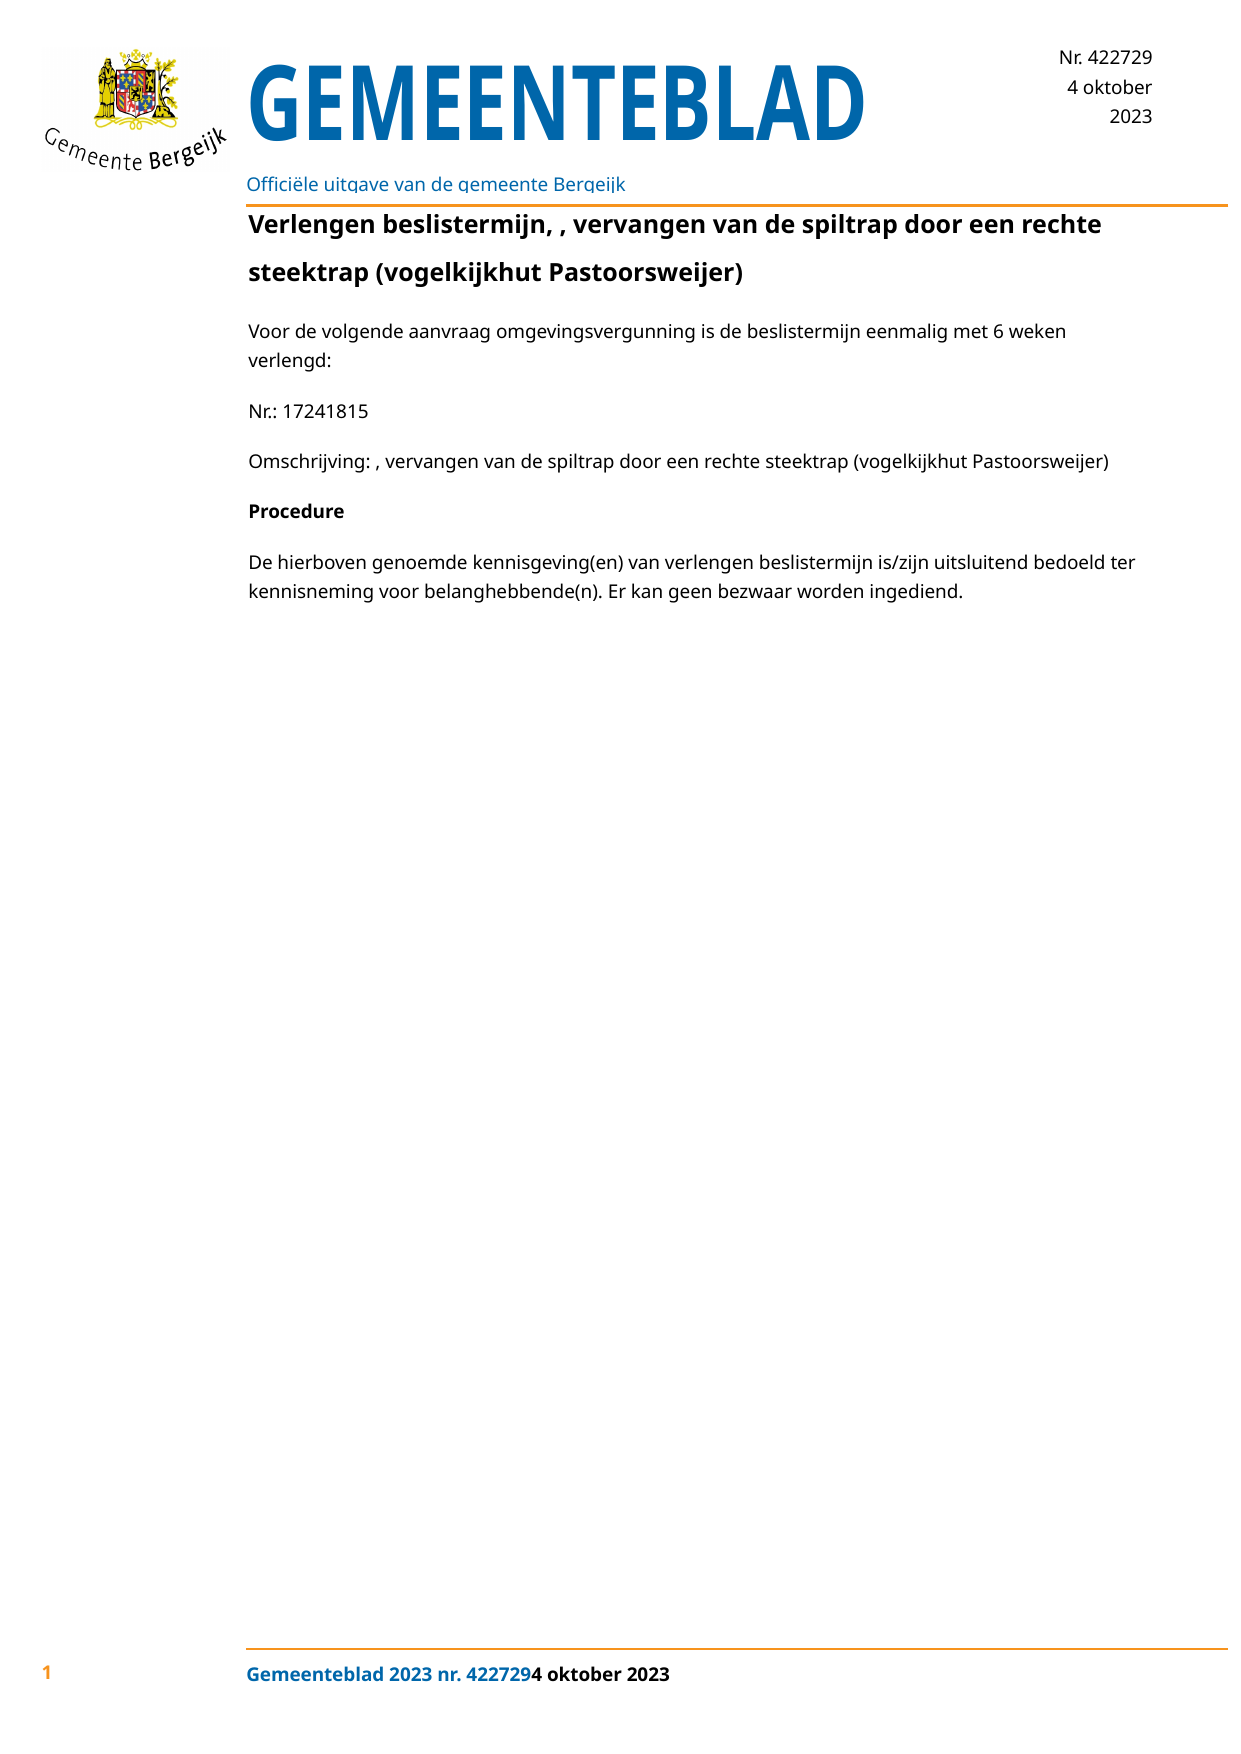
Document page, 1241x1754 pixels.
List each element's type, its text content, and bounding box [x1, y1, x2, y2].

text Omschrijving: , vervangen van de spiltrap door een rechte steektrap (vogelkijkhut Pastoorsweijer) [248, 448, 1152, 474]
picture [41, 47, 231, 172]
text Voor de volgende aanvraag omgevingsvergunning is de beslistermijn eenmalig met 6 weken verlengd: [248, 318, 1152, 373]
text Nr.: 17241815 [248, 398, 1152, 424]
text Procedure [248, 499, 1152, 524]
text De hierboven genoemde kennisgeving(en) van verlengen beslistermijn is/zijn uitsluitend bedoeld ter kennisneming voor belanghebbende(n). Er kan geen bezwaar worden ingediend. [248, 549, 1152, 604]
text Verlengen beslistermijn, , vervangen van de spiltrap door een rechte steektrap (vogelkijkhut Pastoorsweijer) [248, 207, 1152, 288]
